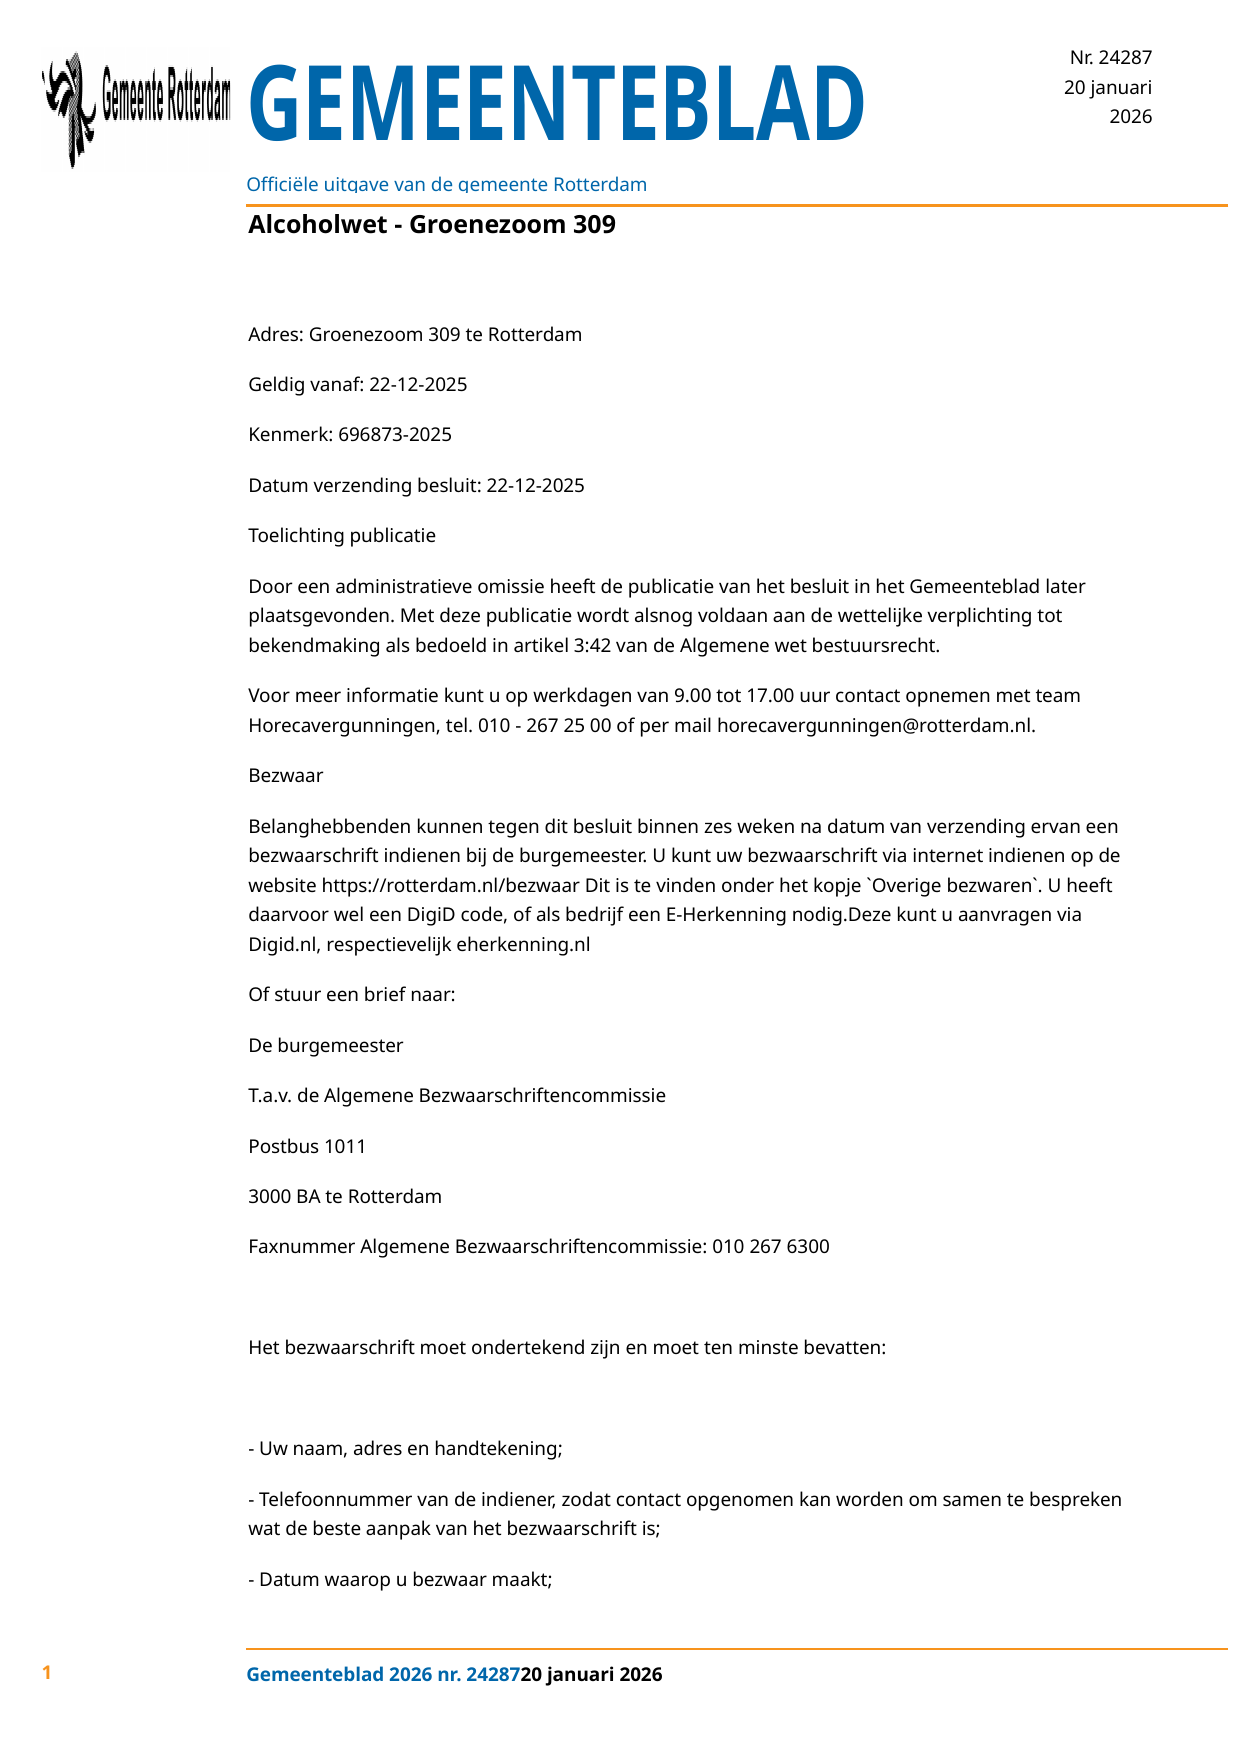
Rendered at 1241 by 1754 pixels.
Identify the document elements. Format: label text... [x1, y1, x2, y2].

text - Telefoonnummer van de indiener, zodat contact opgenomen kan worden om samen te bespreken wat de beste aanpak van het bezwaarschrift is; [248, 1486, 1152, 1541]
text - Datum waarop u bezwaar maakt; [248, 1566, 1152, 1591]
text T.a.v. de Algemene Bezwaarschriftencommissie [248, 1082, 1152, 1108]
text Postbus 1011 [248, 1133, 1152, 1158]
text Faxnummer Algemene Bezwaarschriftencommissie: 010 267 6300 [248, 1234, 1152, 1259]
text - Uw naam, adres en handtekening; [248, 1435, 1152, 1461]
text Het bezwaarschrift moet ondertekend zijn en moet ten minste bevatten: [248, 1334, 1152, 1360]
text Kenmerk: 696873-2025 [248, 422, 1152, 447]
text Geldig vanaf: 22-12-2025 [248, 371, 1152, 397]
text 3000 BA te Rotterdam [248, 1183, 1152, 1209]
picture [41, 47, 231, 172]
text Datum verzending besluit: 22-12-2025 [248, 472, 1152, 498]
text Door een administratieve omissie heeft de publicatie van het besluit in het Gemeenteblad later plaatsgevonden. Met deze publicatie wordt alsnog voldaan aan de wettelijke verplichting tot bekendmaking als bedoeld in artikel 3:42 van de Algemene wet bestuursrecht. [248, 573, 1152, 658]
text Bezwaar [248, 762, 1152, 788]
text Adres: Groenezoom 309 te Rotterdam [248, 321, 1152, 346]
text Alcoholwet - Groenezoom 309 [248, 207, 1152, 241]
text De burgemeester [248, 1032, 1152, 1058]
text Toelichting publicatie [248, 522, 1152, 548]
text Voor meer informatie kunt u op werkdagen van 9.00 tot 17.00 uur contact opnemen met team Horecavergunningen, tel. 010 - 267 25 00 of per mail horecavergunningen@rotterdam.nl. [248, 682, 1152, 738]
text Of stuur een brief naar: [248, 982, 1152, 1007]
text Belanghebbenden kunnen tegen dit besluit binnen zes weken na datum van verzending ervan een bezwaarschrift indienen bij de burgemeester. U kunt uw bezwaarschrift via internet indienen op de website https://rotterdam.nl/bezwaar Dit is te vinden onder het kopje `Overige bezwaren`. U heeft daarvoor wel een DigiD code, of als bedrijf een E-Herkenning nodig.Deze kunt u aanvragen via Digid.nl, respectievelijk eherkenning.nl [248, 813, 1152, 957]
